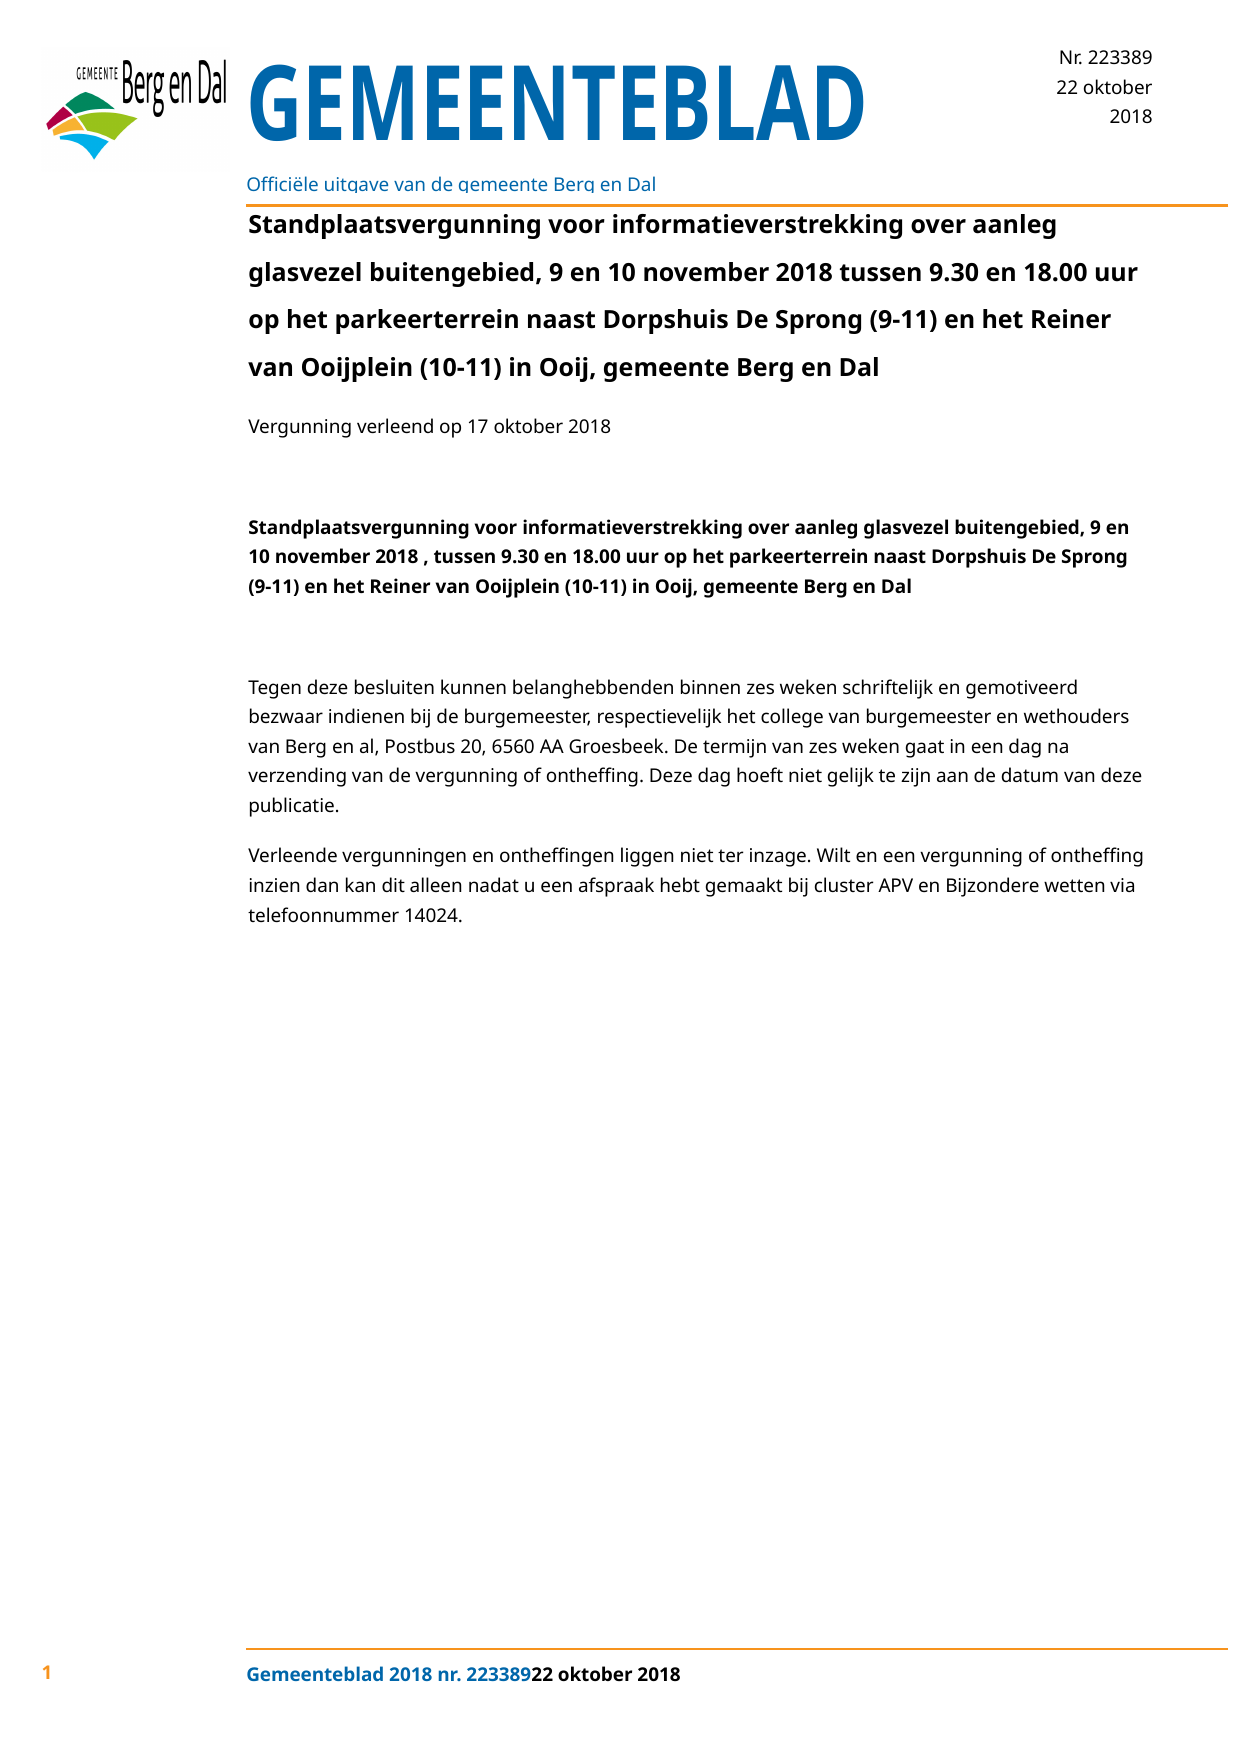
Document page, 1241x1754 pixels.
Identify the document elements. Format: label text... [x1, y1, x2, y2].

text Standplaatsvergunning voor informatieverstrekking over aanleg glasvezel buitengebied, 9 en 10 november 2018 , tussen 9.30 en 18.00 uur op het parkeerterrein naast Dorpshuis De Sprong (9-11) en het Reiner van Ooijplein (10-11) in Ooij, gemeente Berg en Dal [248, 514, 1152, 599]
text Vergunning verleend op 17 oktober 2018 [248, 413, 1152, 439]
text Verleende vergunningen en ontheffingen liggen niet ter inzage. Wilt en een vergunning of ontheffing inzien dan kan dit alleen nadat u een afspraak hebt gemaakt bij cluster APV en Bijzondere wetten via telefoonnummer 14024. [248, 843, 1152, 928]
text Tegen deze besluiten kunnen belanghebbenden binnen zes weken schriftelijk en gemotiveerd bezwaar indienen bij de burgemeester, respectievelijk het college van burgemeester en wethouders van Berg en al, Postbus 20, 6560 AA Groesbeek. De termijn van zes weken gaat in een dag na verzending van de vergunning of ontheffing. Deze dag hoeft niet gelijk te zijn aan de datum van deze publicatie. [248, 674, 1152, 818]
picture [41, 47, 231, 172]
text Standplaatsvergunning voor informatieverstrekking over aanleg glasvezel buitengebied, 9 en 10 november 2018 tussen 9.30 en 18.00 uur op het parkeerterrein naast Dorpshuis De Sprong (9-11) en het Reiner van Ooijplein (10-11) in Ooij, gemeente Berg en Dal [248, 207, 1152, 384]
